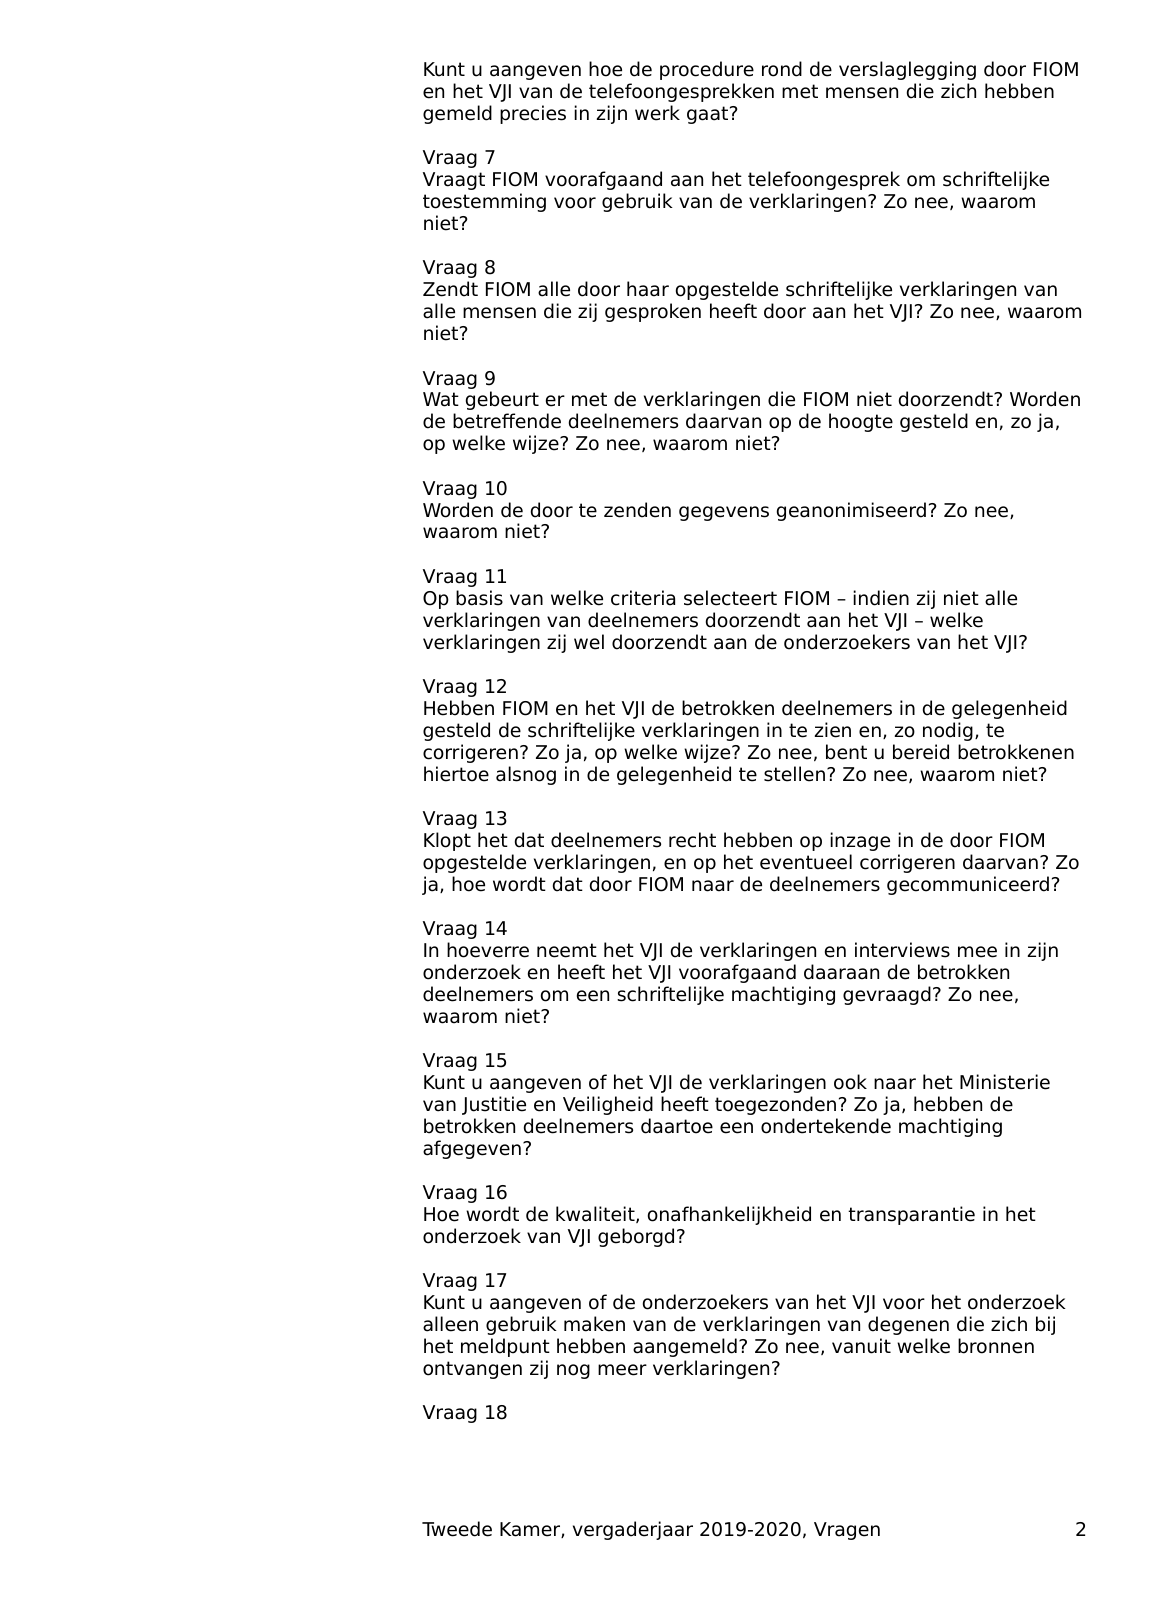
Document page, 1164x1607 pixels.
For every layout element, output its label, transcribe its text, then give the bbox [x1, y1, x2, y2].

text Kunt u aangeven hoe de procedure rond de verslaglegging door FIOM en het VJI van de telefoongesprekken met mensen die zich hebben gemeld precies in zijn werk gaat? [422, 59, 1087, 125]
text Kunt u aangeven of het VJI de verklaringen ook naar het Ministerie van Justitie en Veiligheid heeft toegezonden? Zo ja, hebben de betrokken deelnemers daartoe een ondertekende machtiging afgegeven? [422, 1072, 1087, 1160]
text Kunt u aangeven of de onderzoekers van het VJI voor het onderzoek alleen gebruik maken van de verklaringen van degenen die zich bij het meldpunt hebben aangemeld? Zo nee, vanuit welke bronnen ontvangen zij nog meer verklaringen? [422, 1292, 1087, 1380]
text Vraag 11 [422, 566, 1087, 588]
text Vraag 12 [422, 676, 1087, 698]
text Vraag 10 [422, 477, 1087, 499]
text Vraag 15 [422, 1050, 1087, 1072]
text Op basis van welke criteria selecteert FIOM – indien zij niet alle verklaringen van deelnemers doorzendt aan het VJI – welke verklaringen zij wel doorzendt aan de onderzoekers van het VJI? [422, 588, 1087, 653]
text Hoe wordt de kwaliteit, onafhankelijkheid en transparantie in het onderzoek van VJI geborgd? [422, 1204, 1087, 1248]
text Vraag 7 [422, 147, 1087, 169]
text Vraag 16 [422, 1182, 1087, 1204]
text In hoeverre neemt het VJI de verklaringen en interviews mee in zijn onderzoek en heeft het VJI voorafgaand daaraan de betrokken deelnemers om een schriftelijke machtiging gevraagd? Zo nee, waarom niet? [422, 940, 1087, 1028]
text Worden de door te zenden gegevens geanonimiseerd? Zo nee, waarom niet? [422, 499, 1087, 543]
text Zendt FIOM alle door haar opgestelde schriftelijke verklaringen van alle mensen die zij gesproken heeft door aan het VJI? Zo nee, waarom niet? [422, 279, 1087, 345]
text Vraag 17 [422, 1270, 1087, 1292]
text Vraag 8 [422, 257, 1087, 279]
text Vraag 14 [422, 918, 1087, 940]
text Vraag 9 [422, 367, 1087, 389]
text Klopt het dat deelnemers recht hebben op inzage in de door FIOM opgestelde verklaringen, en op het eventueel corrigeren daarvan? Zo ja, hoe wordt dat door FIOM naar de deelnemers gecommuniceerd? [422, 830, 1087, 896]
text Wat gebeurt er met de verklaringen die FIOM niet doorzendt? Worden de betreffende deelnemers daarvan op de hoogte gesteld en, zo ja, op welke wijze? Zo nee, waarom niet? [422, 389, 1087, 455]
text Hebben FIOM en het VJI de betrokken deelnemers in de gelegenheid gesteld de schriftelijke verklaringen in te zien en, zo nodig, te corrigeren? Zo ja, op welke wijze? Zo nee, bent u bereid betrokkenen hiertoe alsnog in de gelegenheid te stellen? Zo nee, waarom niet? [422, 698, 1087, 786]
text Vraagt FIOM voorafgaand aan het telefoongesprek om schriftelijke toestemming voor gebruik van de verklaringen? Zo nee, waarom niet? [422, 169, 1087, 235]
text Vraag 13 [422, 808, 1087, 830]
text Vraag 18 [422, 1402, 1087, 1424]
